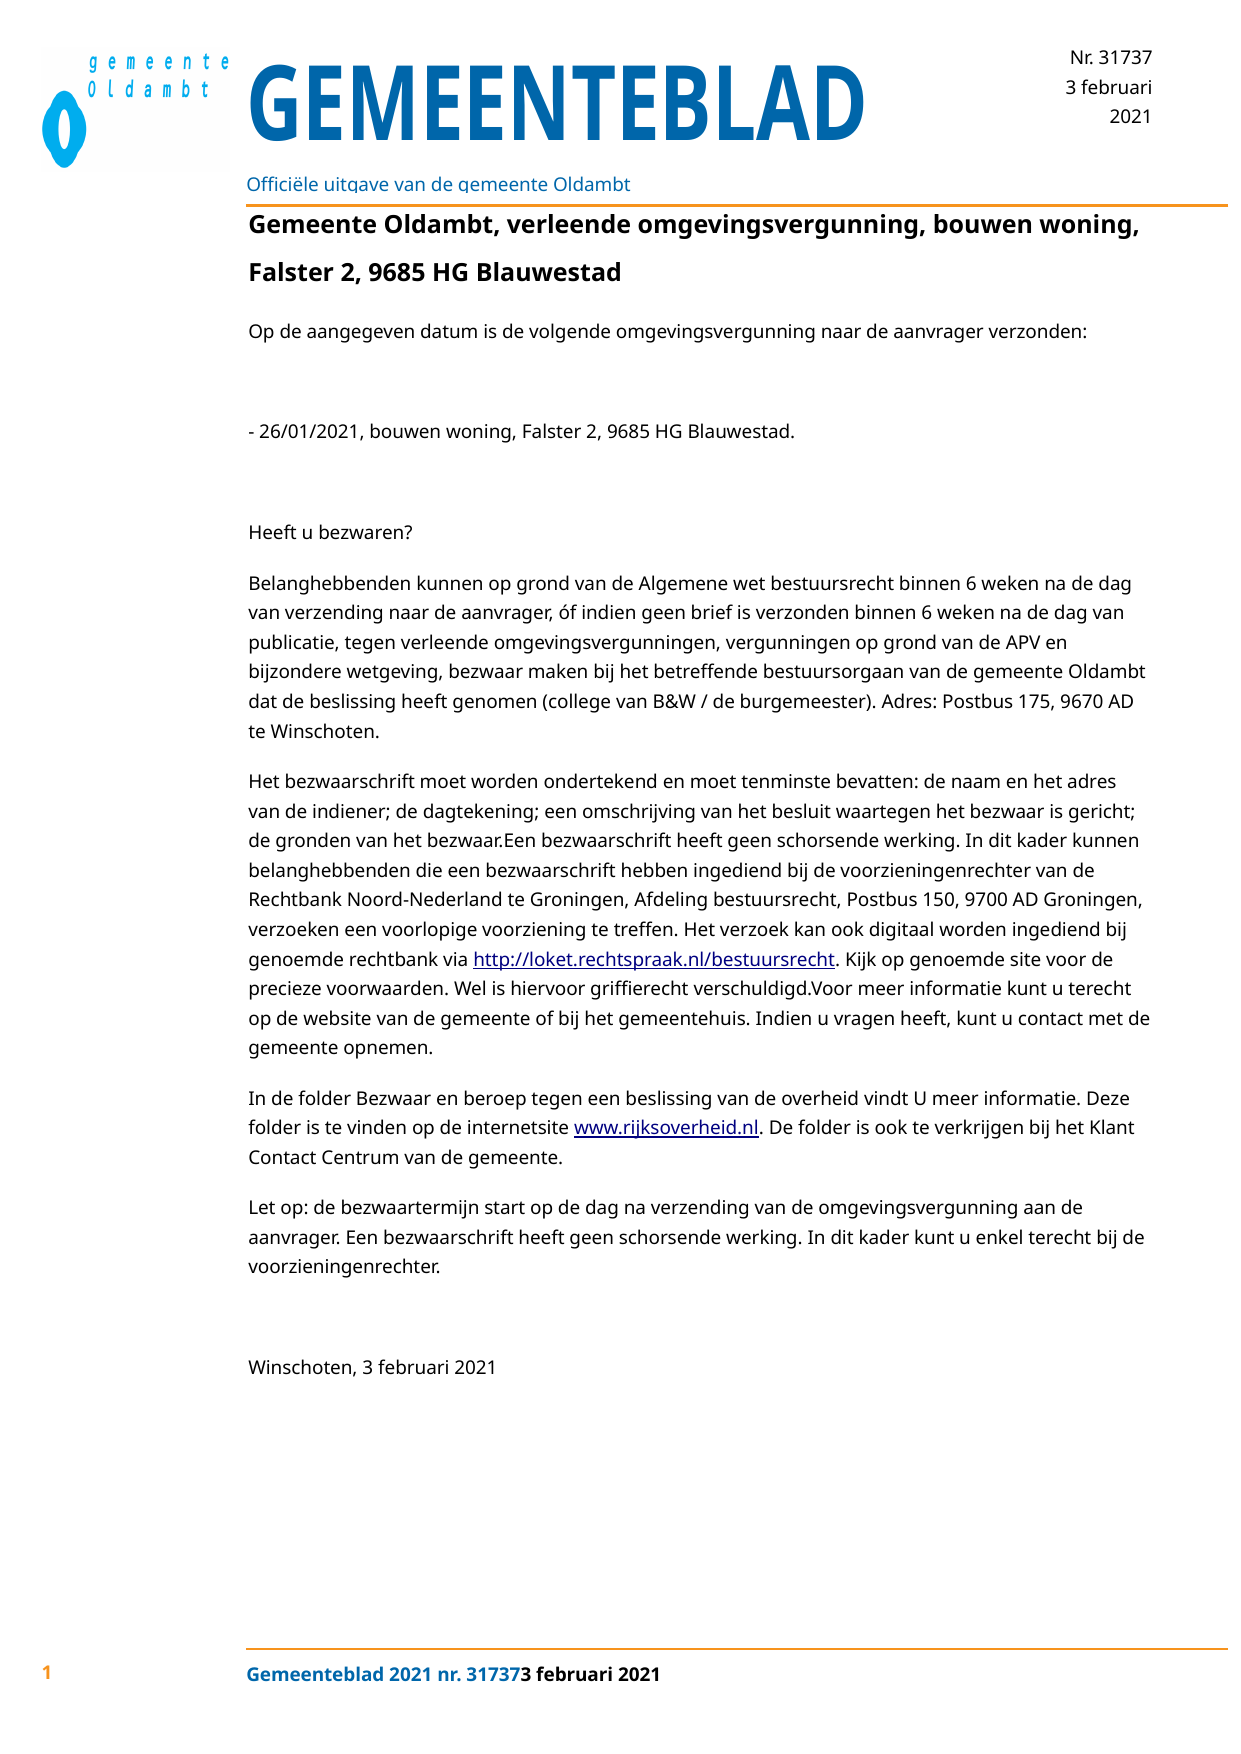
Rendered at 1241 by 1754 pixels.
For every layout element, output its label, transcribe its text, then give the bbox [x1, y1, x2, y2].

text Winschoten, 3 februari 2021 [248, 1354, 1152, 1380]
text Gemeente Oldambt, verleende omgevingsvergunning, bouwen woning, Falster 2, 9685 HG Blauwestad [248, 207, 1152, 288]
text Het bezwaarschrift moet worden ondertekend en moet tenminste bevatten: de naam en het adres van de indiener; de dagtekening; een omschrijving van het besluit waartegen het bezwaar is gericht; de gronden van het bezwaar.Een bezwaarschrift heeft geen schorsende werking. In dit kader kunnen belanghebbenden die een bezwaarschrift hebben ingediend bij de voorzieningenrechter van de Rechtbank Noord-Nederland te Groningen, Afdeling bestuursrecht, Postbus 150, 9700 AD Groningen, verzoeken een voorlopige voorziening te treffen. Het verzoek kan ook digitaal worden ingediend bij genoemde rechtbank via http://loket.rechtspraak.nl/bestuursrecht. Kijk op genoemde site voor de precieze voorwaarden. Wel is hiervoor griffierecht verschuldigd.Voor meer informatie kunt u terecht op de website van de gemeente of bij het gemeentehuis. Indien u vragen heeft, kunt u contact met de gemeente opnemen. [248, 768, 1152, 1060]
text - 26/01/2021, bouwen woning, Falster 2, 9685 HG Blauwestad. [248, 419, 1152, 444]
text Belanghebbenden kunnen op grond van de Algemene wet bestuursrecht binnen 6 weken na de dag van verzending naar de aanvrager, óf indien geen brief is verzonden binnen 6 weken na de dag van publicatie, tegen verleende omgevingsvergunningen, vergunningen op grond van de APV en bijzondere wetgeving, bezwaar maken bij het betreffende bestuursorgaan van de gemeente Oldambt dat de beslissing heeft genomen (college van B&W / de burgemeester). Adres: Postbus 175, 9670 AD te Winschoten. [248, 570, 1152, 744]
text Let op: de bezwaartermijn start op de dag na verzending van de omgevingsvergunning aan de aanvrager. Een bezwaarschrift heeft geen schorsende werking. In dit kader kunt u enkel terecht bij de voorzieningenrechter. [248, 1194, 1152, 1279]
picture [41, 47, 231, 172]
text In de folder Bezwaar en beroep tegen een beslissing van de overheid vindt U meer informatie. Deze folder is te vinden op de internetsite www.rijksoverheid.nl. De folder is ook te verkrijgen bij het Klant Contact Centrum van de gemeente. [248, 1085, 1152, 1170]
text Op de aangegeven datum is de volgende omgevingsvergunning naar de aanvrager verzonden: [248, 318, 1152, 344]
text Heeft u bezwaren? [248, 519, 1152, 545]
